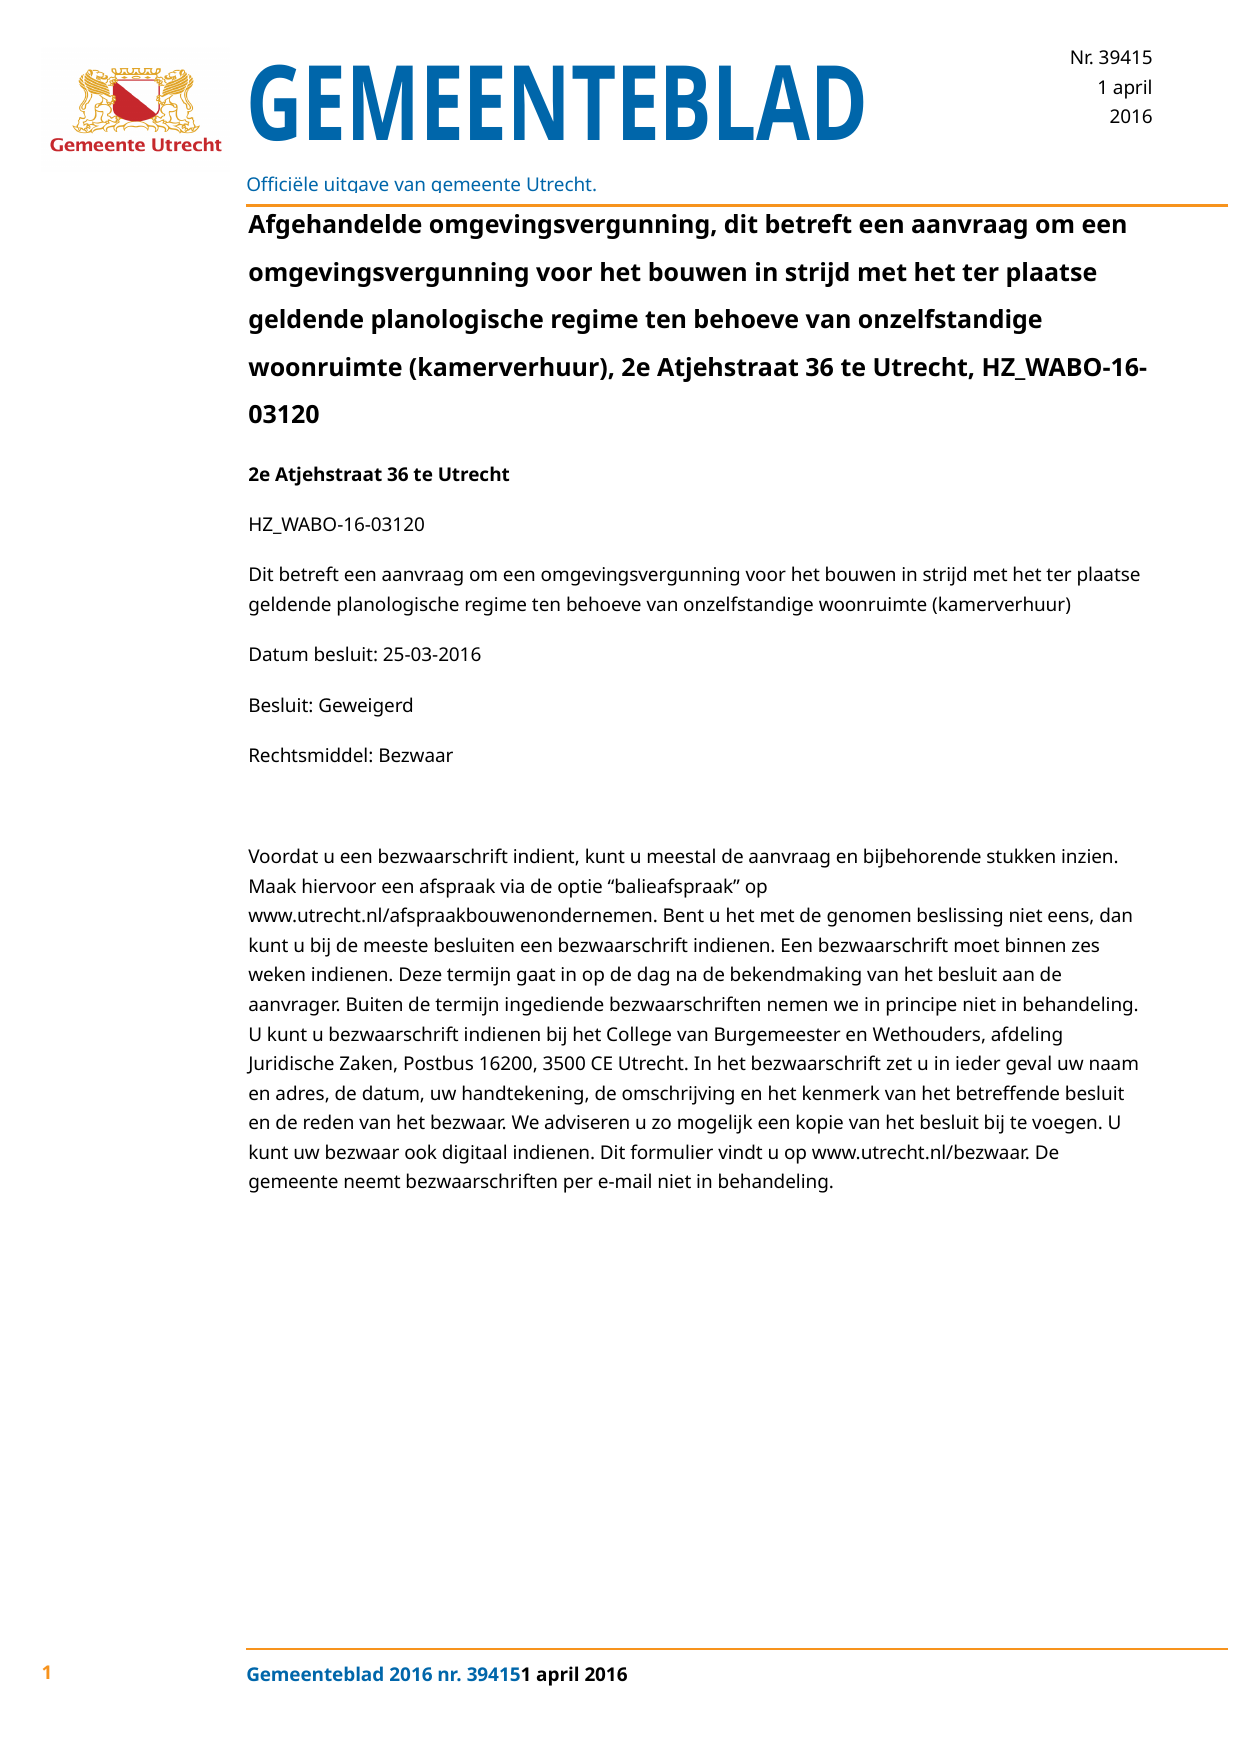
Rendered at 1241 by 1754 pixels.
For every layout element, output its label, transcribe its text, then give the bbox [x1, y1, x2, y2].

text Dit betreft een aanvraag om een omgevingsvergunning voor het bouwen in strijd met het ter plaatse geldende planologische regime ten behoeve van onzelfstandige woonruimte (kamerverhuur) [248, 562, 1152, 617]
text Datum besluit: 25-03-2016 [248, 642, 1152, 667]
picture [41, 47, 231, 172]
text Voordat u een bezwaarschrift indient, kunt u meestal de aanvraag en bijbehorende stukken inzien. Maak hiervoor een afspraak via de optie “balieafspraak” op www.utrecht.nl/afspraakbouwenondernemen. Bent u het met de genomen beslissing niet eens, dan kunt u bij de meeste besluiten een bezwaarschrift indienen. Een bezwaarschrift moet binnen zes weken indienen. Deze termijn gaat in op de dag na de bekendmaking van het besluit aan de aanvrager. Buiten de termijn ingediende bezwaarschriften nemen we in principe niet in behandeling. U kunt u bezwaarschrift indienen bij het College van Burgemeester en Wethouders, afdeling Juridische Zaken, Postbus 16200, 3500 CE Utrecht. In het bezwaarschrift zet u in ieder geval uw naam en adres, de datum, uw handtekening, de omschrijving en het kenmerk van het betreffende besluit en de reden van het bezwaar. We adviseren u zo mogelijk een kopie van het besluit bij te voegen. U kunt uw bezwaar ook digitaal indienen. Dit formulier vindt u op www.utrecht.nl/bezwaar. De gemeente neemt bezwaarschriften per e-mail niet in behandeling. [248, 843, 1152, 1194]
text Afgehandelde omgevingsvergunning, dit betreft een aanvraag om een omgevingsvergunning voor het bouwen in strijd met het ter plaatse geldende planologische regime ten behoeve van onzelfstandige woonruimte (kamerverhuur), 2e Atjehstraat 36 te Utrecht, HZ_WABO-16-03120 [248, 207, 1152, 431]
text HZ_WABO-16-03120 [248, 511, 1152, 537]
text Rechtsmiddel: Bezwaar [248, 742, 1152, 768]
text Besluit: Geweigerd [248, 692, 1152, 718]
text 2e Atjehstraat 36 te Utrecht [248, 461, 1152, 486]
